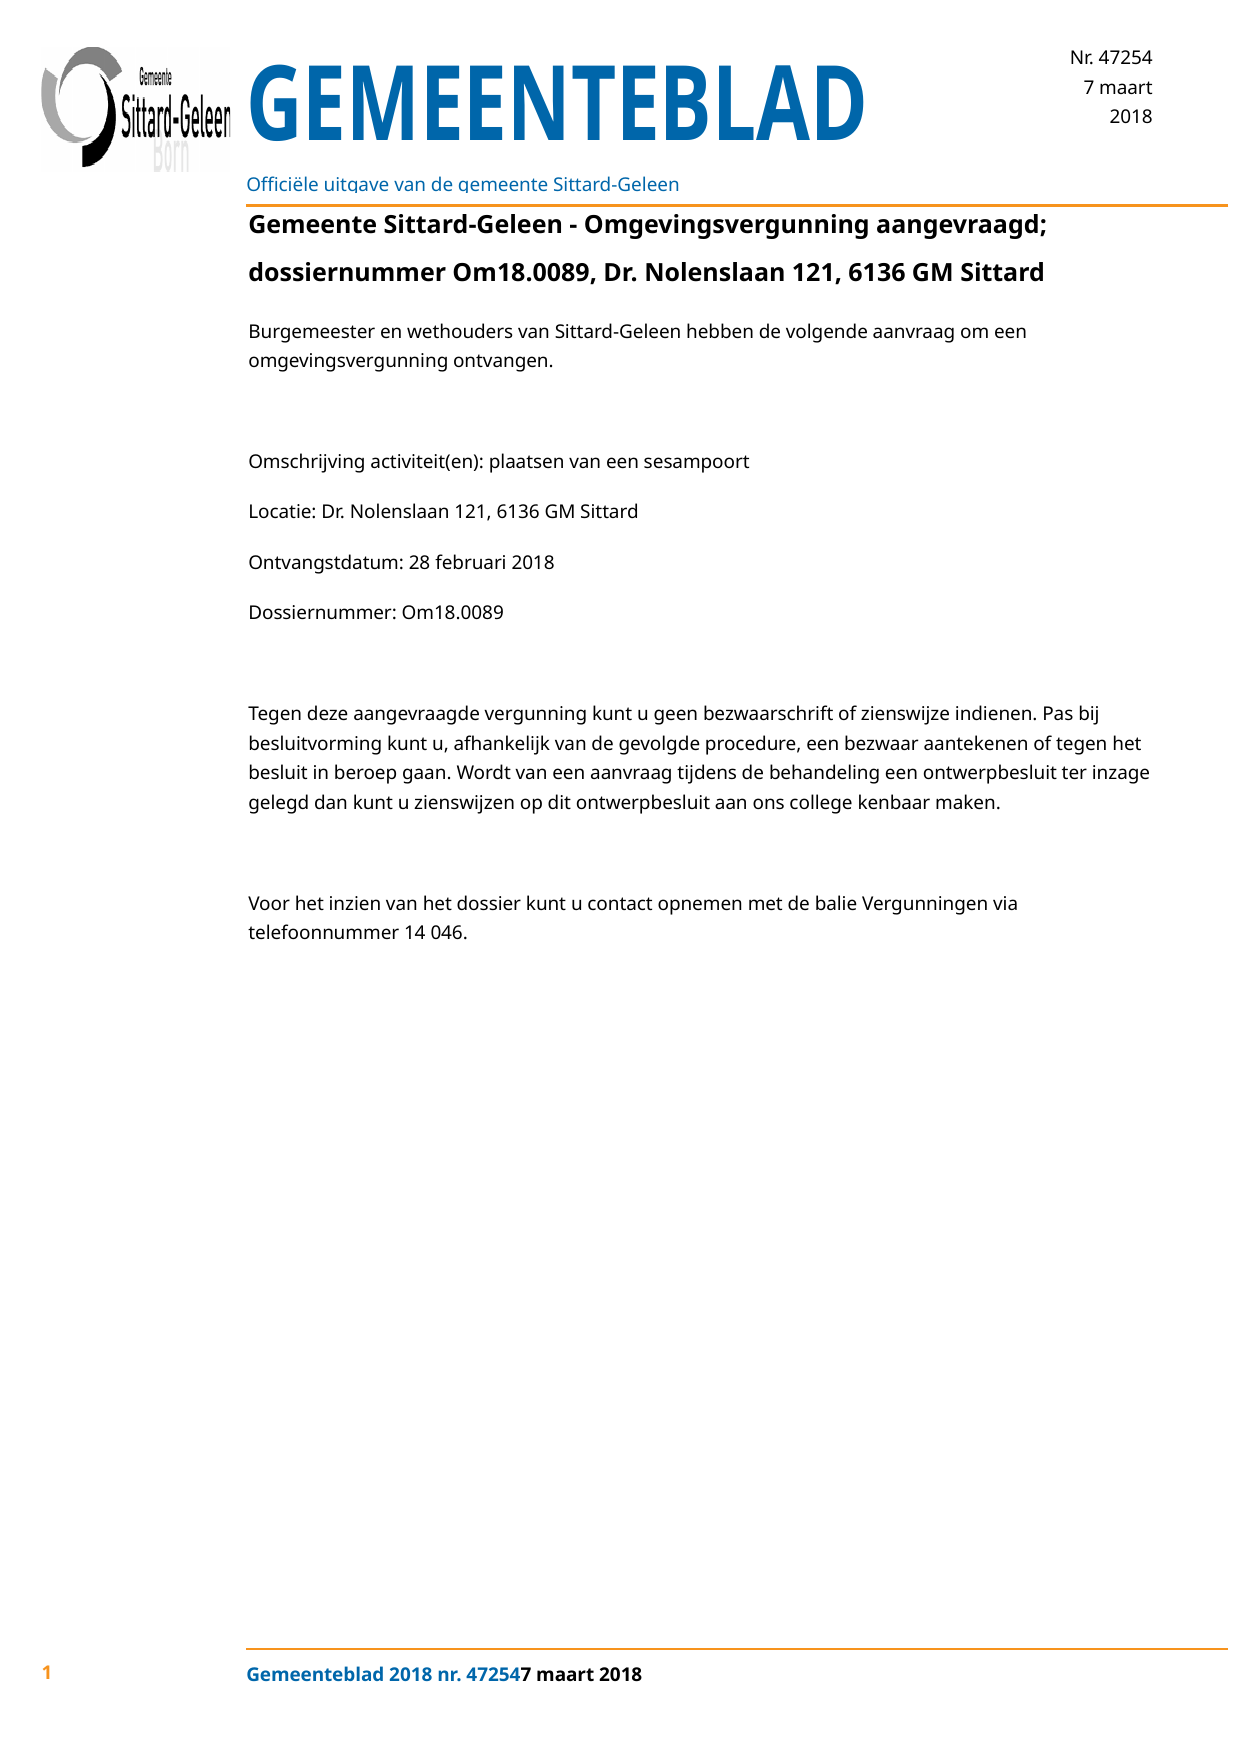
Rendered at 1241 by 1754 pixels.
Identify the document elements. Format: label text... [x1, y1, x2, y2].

text Burgemeester en wethouders van Sittard-Geleen hebben de volgende aanvraag om een omgevingsvergunning ontvangen. [248, 318, 1152, 373]
text Locatie: Dr. Nolenslaan 121, 6136 GM Sittard [248, 499, 1152, 524]
text Omschrijving activiteit(en): plaatsen van een sesampoort [248, 448, 1152, 474]
text Dossiernummer: Om18.0089 [248, 599, 1152, 625]
picture [41, 47, 231, 172]
text Tegen deze aangevraagde vergunning kunt u geen bezwaarschrift of zienswijze indienen. Pas bij besluitvorming kunt u, afhankelijk van de gevolgde procedure, een bezwaar aantekenen of tegen het besluit in beroep gaan. Wordt van een aanvraag tijdens de behandeling een ontwerpbesluit ter inzage gelegd dan kunt u zienswijzen op dit ontwerpbesluit aan ons college kenbaar maken. [248, 700, 1152, 815]
text Ontvangstdatum: 28 februari 2018 [248, 549, 1152, 575]
text Gemeente Sittard-Geleen - Omgevingsvergunning aangevraagd; dossiernummer Om18.0089, Dr. Nolenslaan 121, 6136 GM Sittard [248, 207, 1152, 288]
text Voor het inzien van het dossier kunt u contact opnemen met de balie Vergunningen via telefoonnummer 14 046. [248, 890, 1152, 945]
